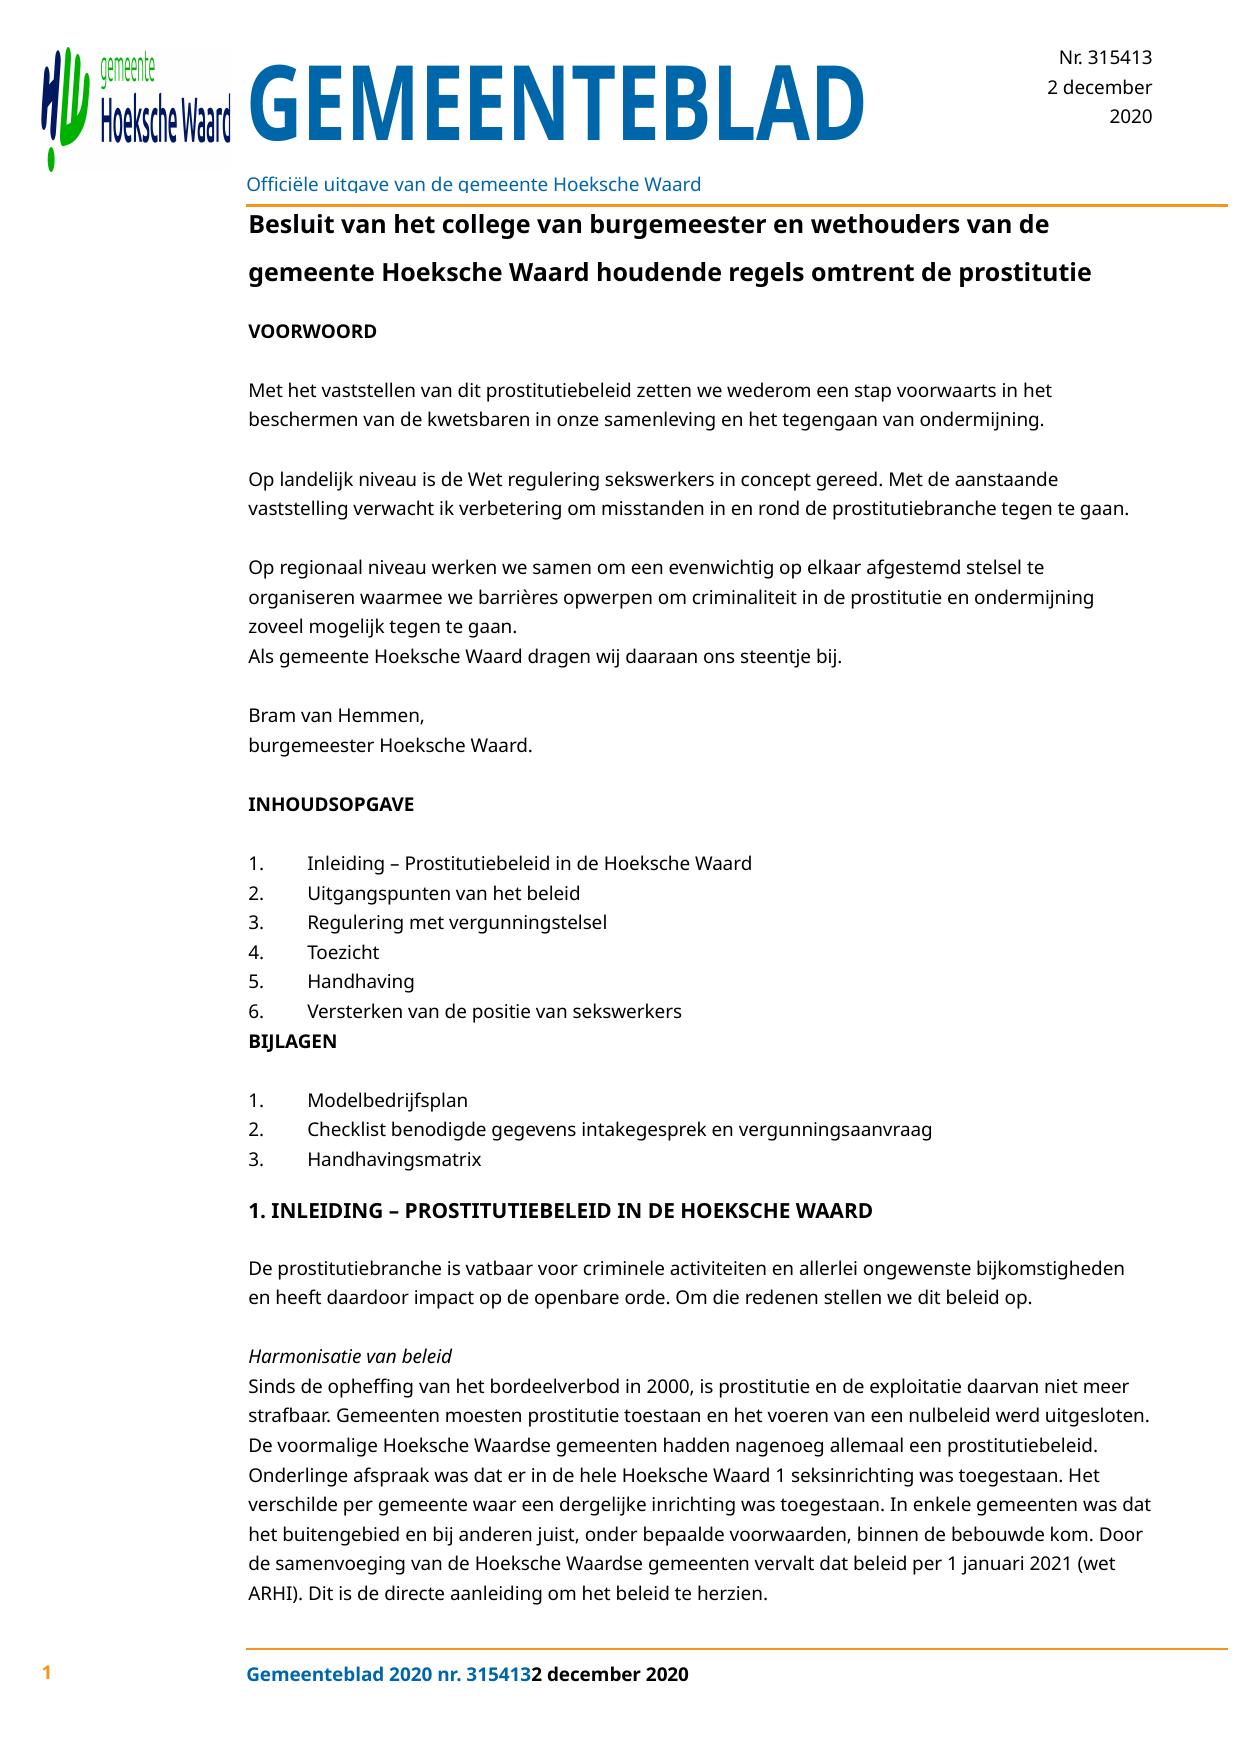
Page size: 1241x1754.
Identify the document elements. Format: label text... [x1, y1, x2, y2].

list Handhaving [248, 969, 1152, 994]
text VOORWOORD [248, 318, 1152, 344]
picture [41, 47, 231, 172]
list Regulering met vergunningstelsel [248, 909, 1152, 935]
list Uitgangspunten van het beleid [248, 880, 1152, 906]
list Versterken van de positie van sekswerkers [248, 998, 1152, 1024]
text burgemeester Hoeksche Waard. [248, 732, 1152, 758]
text De prostitutiebranche is vatbaar voor criminele activiteiten en allerlei ongewenste bijkomstigheden en heeft daardoor impact op de openbare orde. Om die redenen stellen we dit beleid op. [248, 1255, 1152, 1310]
text BIJLAGEN [248, 1028, 1152, 1054]
list Handhavingsmatrix [248, 1146, 1152, 1172]
list Toezicht [248, 939, 1152, 965]
text Harmonisatie van beleid [248, 1343, 1152, 1369]
text Bram van Hemmen, [248, 702, 1152, 728]
text Op landelijk niveau is de Wet regulering sekswerkers in concept gereed. Met de aanstaande vaststelling verwacht ik verbetering om misstanden in en rond de prostitutiebranche tegen te gaan. [248, 466, 1152, 521]
text Met het vaststellen van dit prostitutiebeleid zetten we wederom een stap voorwaarts in het beschermen van de kwetsbaren in onze samenleving en het tegengaan van ondermijning. [248, 377, 1152, 432]
text 1. INLEIDING – PROSTITUTIEBELEID IN DE HOEKSCHE WAARD [248, 1197, 1152, 1225]
text Als gemeente Hoeksche Waard dragen wij daaraan ons steentje bij. [248, 643, 1152, 669]
text Besluit van het college van burgemeester en wethouders van de gemeente Hoeksche Waard houdende regels omtrent de prostitutie [248, 207, 1152, 288]
text Op regionaal niveau werken we samen om een evenwichtig op elkaar afgestemd stelsel te organiseren waarmee we barrières opwerpen om criminaliteit in de prostitutie en ondermijning zoveel mogelijk tegen te gaan. [248, 554, 1152, 639]
text Sinds de opheffing van het bordeelverbod in 2000, is prostitutie en de exploitatie daarvan niet meer strafbaar. Gemeenten moesten prostitutie toestaan en het voeren van een nulbeleid werd uitgesloten. De voormalige Hoeksche Waardse gemeenten hadden nagenoeg allemaal een prostitutiebeleid. Onderlinge afspraak was dat er in de hele Hoeksche Waard 1 seksinrichting was toegestaan. Het verschilde per gemeente waar een dergelijke inrichting was toegestaan. In enkele gemeenten was dat het buitengebied en bij anderen juist, onder bepaalde voorwaarden, binnen de bebouwde kom. Door de samenvoeging van de Hoeksche Waardse gemeenten vervalt dat beleid per 1 januari 2021 (wet ARHI). Dit is de directe aanleiding om het beleid te herzien. [248, 1373, 1152, 1606]
text INHOUDSOPGAVE [248, 791, 1152, 817]
list Checklist benodigde gegevens intakegesprek en vergunningsaanvraag [248, 1117, 1152, 1142]
list Modelbedrijfsplan [248, 1087, 1152, 1113]
list Inleiding – Prostitutiebeleid in de Hoeksche Waard [248, 850, 1152, 876]
